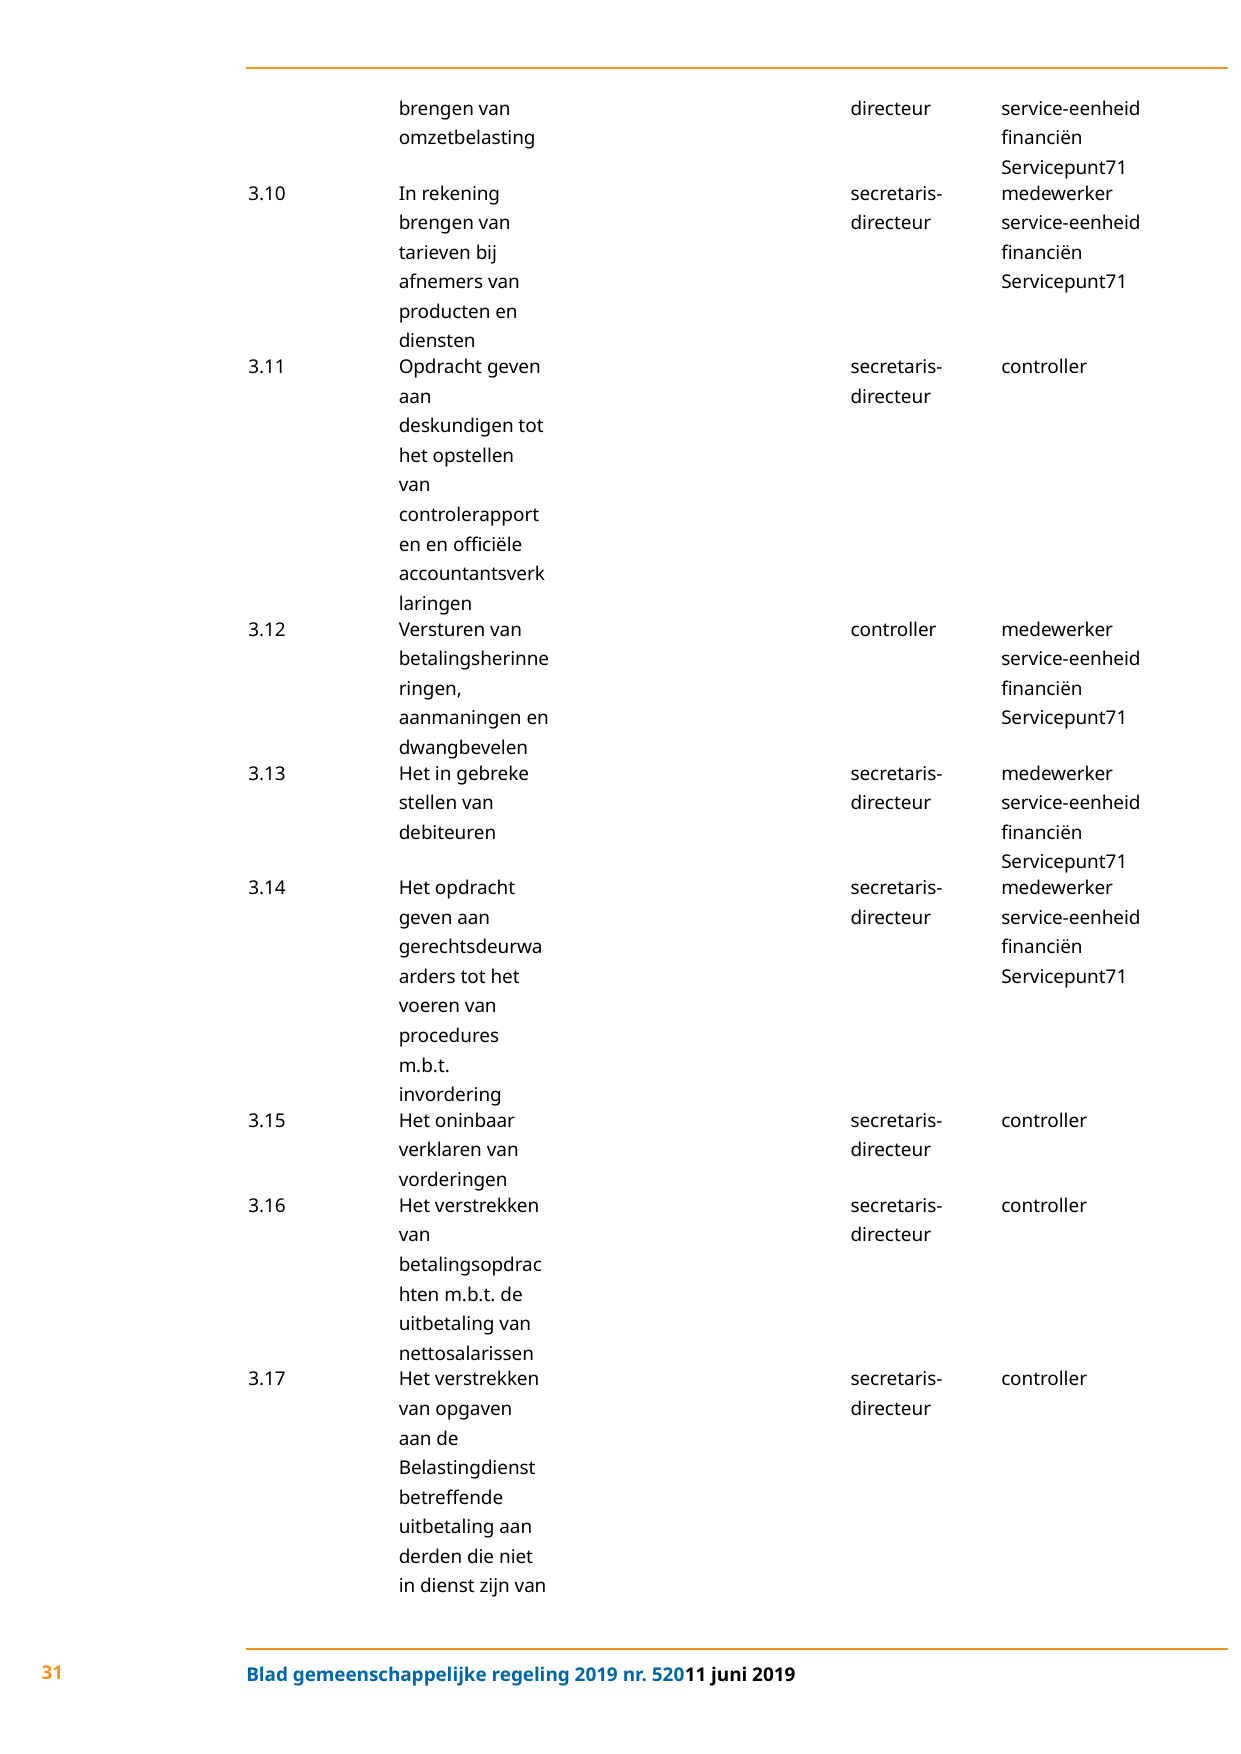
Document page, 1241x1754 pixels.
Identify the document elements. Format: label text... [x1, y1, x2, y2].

table_cell [700, 353, 850, 616]
table_cell [549, 95, 700, 180]
table_cell 3.10 [248, 180, 398, 353]
table_cell 3.12 [248, 616, 398, 760]
table_cell secretaris-directeur [850, 353, 1001, 616]
table_cell secretaris-directeur [850, 874, 1001, 1107]
table_cell controller [850, 616, 1001, 760]
table_cell Het in gebreke stellen van debiteuren [399, 760, 549, 874]
table_cell [700, 95, 850, 180]
table_cell medewerker service-eenheid financiën Servicepunt71 [1001, 180, 1152, 353]
table_cell Opdracht geven aan deskundigen tot het opstellen van controlerapporten en officiële accountantsverklaringen [399, 353, 549, 616]
table_cell secretaris-directeur [850, 1192, 1001, 1366]
table_cell [549, 760, 700, 874]
table_cell [549, 1366, 700, 1598]
table_cell Het verstrekken van betalingsopdrachten m.b.t. de uitbetaling van nettosalarissen [399, 1192, 549, 1366]
table_cell [248, 95, 398, 180]
table_cell controller [1001, 1192, 1152, 1366]
table_cell 3.14 [248, 874, 398, 1107]
table_cell 3.16 [248, 1192, 398, 1366]
table_cell medewerker service-eenheid financiën Servicepunt71 [1001, 874, 1152, 1107]
table_cell [700, 1107, 850, 1192]
table_cell 3.11 [248, 353, 398, 616]
table_cell medewerker service-eenheid financiën Servicepunt71 [1001, 760, 1152, 874]
table_cell [549, 616, 700, 760]
table_cell 3.13 [248, 760, 398, 874]
table_cell controller [1001, 1107, 1152, 1192]
table_cell [700, 1192, 850, 1366]
table_cell [700, 616, 850, 760]
table_cell controller [1001, 353, 1152, 616]
table_cell Het verstrekken van opgaven aan de Belastingdienst betreffende uitbetaling aan derden die niet in dienst zijn van [399, 1366, 549, 1598]
table_cell directeur [850, 95, 1001, 180]
table_cell medewerker service-eenheid financiën Servicepunt71 [1001, 616, 1152, 760]
table_cell [549, 1192, 700, 1366]
table_cell secretaris-directeur [850, 1107, 1001, 1192]
table_cell 3.15 [248, 1107, 398, 1192]
table_cell brengen van omzetbelasting [399, 95, 549, 180]
table_cell In rekening brengen van tarieven bij afnemers van producten en diensten [399, 180, 549, 353]
table_cell [549, 1107, 700, 1192]
table_cell secretaris-directeur [850, 180, 1001, 353]
table_cell 3.17 [248, 1366, 398, 1598]
table_cell secretaris-directeur [850, 1366, 1001, 1598]
table_cell Het opdracht geven aan gerechtsdeurwaarders tot het voeren van procedures m.b.t. invordering [399, 874, 549, 1107]
picture [41, 47, 231, 172]
table_cell Versturen van betalingsherinneringen, aanmaningen en dwangbevelen [399, 616, 549, 760]
table_cell [549, 353, 700, 616]
table_cell [700, 874, 850, 1107]
table_cell [700, 760, 850, 874]
table_cell service-eenheid financiën Servicepunt71 [1001, 95, 1152, 180]
table_cell Het oninbaar verklaren van vorderingen [399, 1107, 549, 1192]
table_cell controller [1001, 1366, 1152, 1598]
table_cell [549, 874, 700, 1107]
table_cell [549, 180, 700, 353]
table_cell [700, 180, 850, 353]
table_cell secretaris-directeur [850, 760, 1001, 874]
table_cell [700, 1366, 850, 1598]
